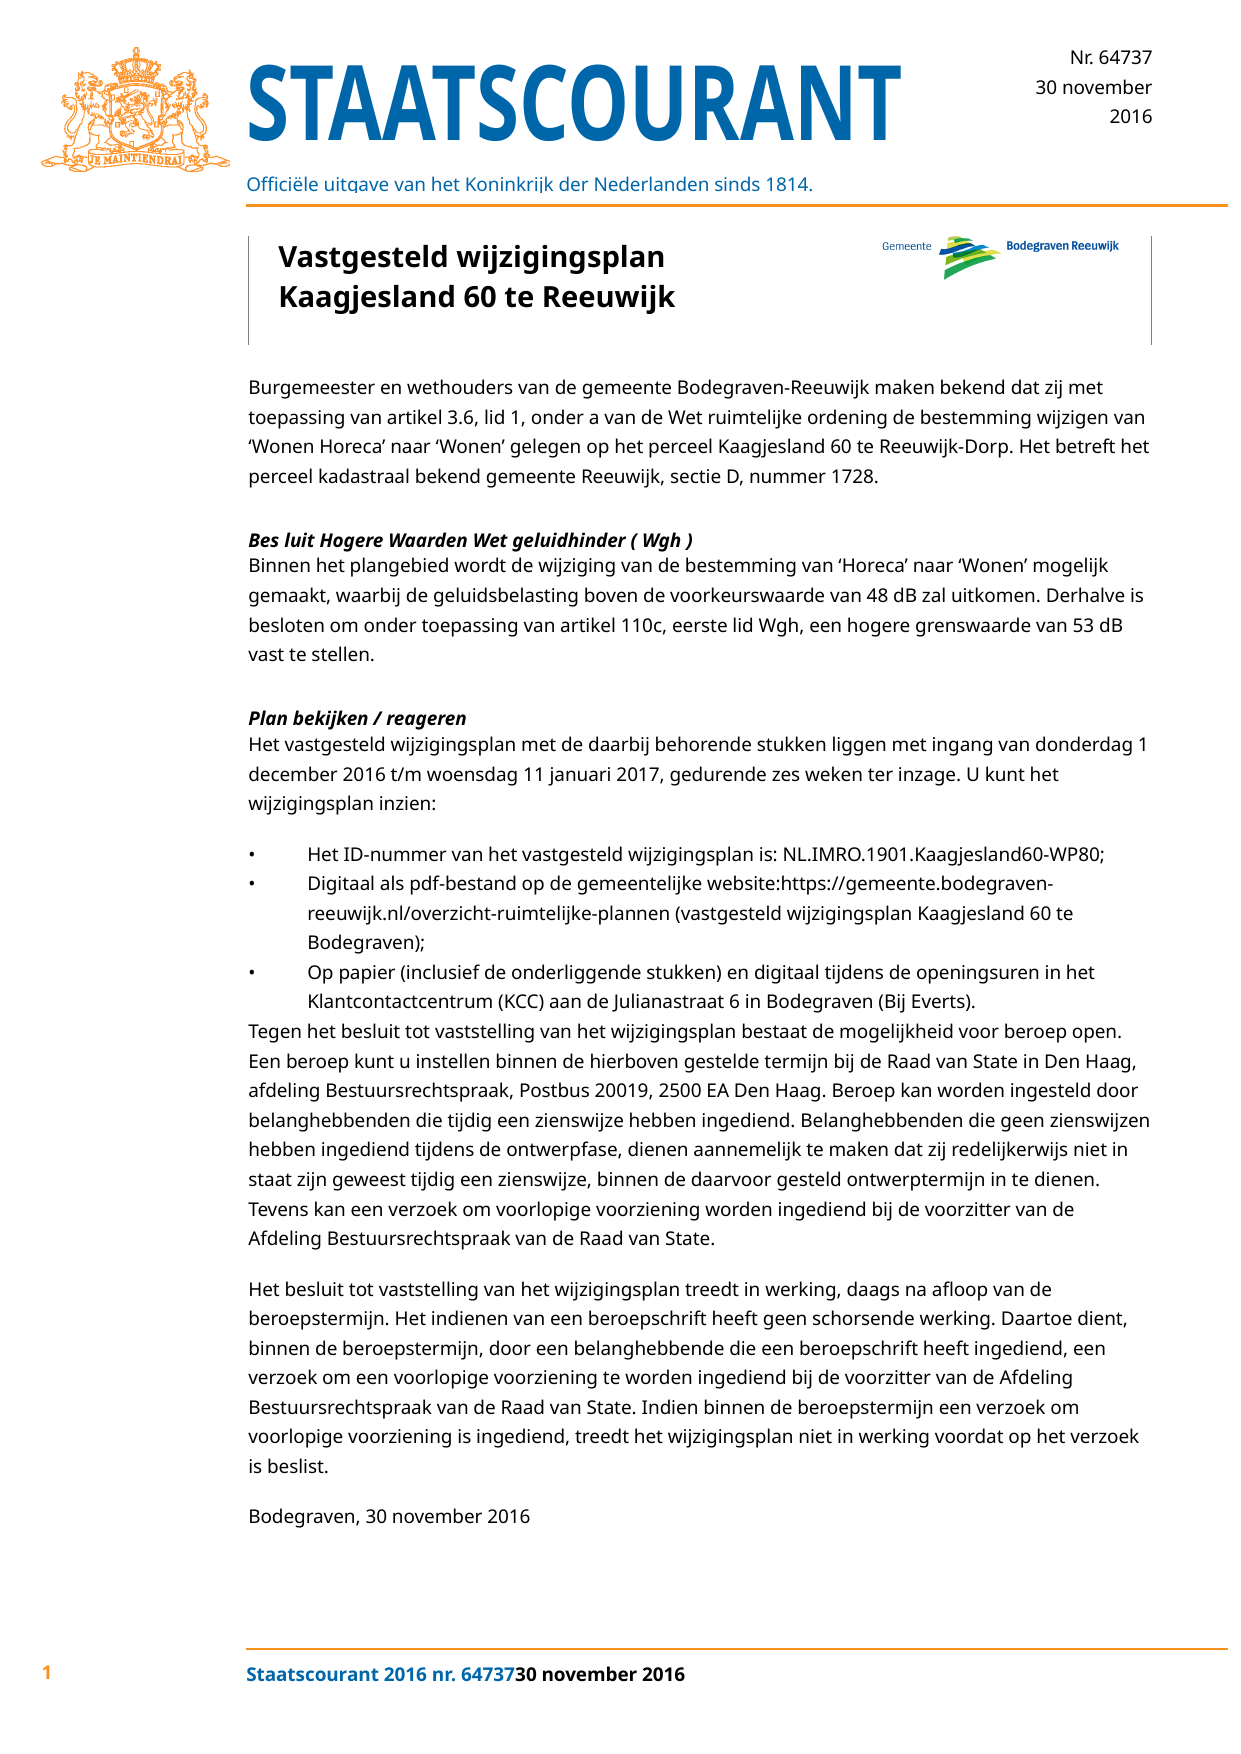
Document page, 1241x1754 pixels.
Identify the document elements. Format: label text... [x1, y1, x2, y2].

text Het vastgesteld wijzigingsplan met de daarbij behorende stukken liggen met ingang van donderdag 1 december 2016 t/m woensdag 11 januari 2017, gedurende zes weken ter inzage. U kunt het wijzigingsplan inzien: [248, 731, 1152, 816]
list Op papier (inclusief de onderliggende stukken) en digitaal tijdens de openingsuren in het Klantcontactcentrum (KCC) aan de Julianastraat 6 in Bodegraven (Bij Everts). [248, 959, 1152, 1014]
list Digitaal als pdf-bestand op de gemeentelijke website:https://gemeente.bodegraven-reeuwijk.nl/overzicht-ruimtelijke-plannen (vastgesteld wijzigingsplan Kaagjesland 60 te Bodegraven); [248, 870, 1152, 955]
text Plan bekijken / reageren [248, 705, 1152, 731]
text Binnen het plangebied wordt de wijziging van de bestemming van ‘Horeca’ naar ‘Wonen’ mogelijk gemaakt, waarbij de geluidsbelasting boven de voorkeurswaarde van 48 dB zal uitkomen. Derhalve is besloten om onder toepassing van artikel 110c, eerste lid Wgh, een hogere grenswaarde van 53 dB vast te stellen. [248, 553, 1152, 667]
table_header Vastgesteld wijzigingsplan Kaagjesland 60 te Reeuwijk [249, 236, 850, 345]
table_header [850, 236, 1151, 345]
picture [41, 47, 231, 172]
picture [882, 236, 1119, 280]
list Het ID-nummer van het vastgesteld wijzigingsplan is: NL.IMRO.1901.Kaagjesland60-WP80; [248, 841, 1152, 866]
text Bes luit Hogere Waarden Wet geluidhinder ( Wgh ) [248, 527, 1152, 553]
text Het besluit tot vaststelling van het wijzigingsplan treedt in werking, daags na afloop van de beroepstermijn. Het indienen van een beroepschrift heeft geen schorsende werking. Daartoe dient, binnen de beroepstermijn, door een belanghebbende die een beroepschrift heeft ingediend, een verzoek om een voorlopige voorziening te worden ingediend bij de voorzitter van de Afdeling Bestuursrechtspraak van de Raad van State. Indien binnen de beroepstermijn een verzoek om voorlopige voorziening is ingediend, treedt het wijzigingsplan niet in werking voordat op het verzoek is beslist. [248, 1276, 1152, 1479]
text Tegen het besluit tot vaststelling van het wijzigingsplan bestaat de mogelijkheid voor beroep open. Een beroep kunt u instellen binnen de hierboven gestelde termijn bij de Raad van State in Den Haag, afdeling Bestuursrechtspraak, Postbus 20019, 2500 EA Den Haag. Beroep kan worden ingesteld door belanghebbenden die tijdig een zienswijze hebben ingediend. Belanghebbenden die geen zienswijzen hebben ingediend tijdens de ontwerpfase, dienen aannemelijk te maken dat zij redelijkerwijs niet in staat zijn geweest tijdig een zienswijze, binnen de daarvoor gesteld ontwerptermijn in te dienen. Tevens kan een verzoek om voorlopige voorziening worden ingediend bij de voorzitter van de Afdeling Bestuursrechtspraak van de Raad van State. [248, 1018, 1152, 1251]
text Burgemeester en wethouders van de gemeente Bodegraven-Reeuwijk maken bekend dat zij met toepassing van artikel 3.6, lid 1, onder a van de Wet ruimtelijke ordening de bestemming wijzigen van ‘Wonen Horeca’ naar ‘Wonen’ gelegen op het perceel Kaagjesland 60 te Reeuwijk-Dorp. Het betreft het perceel kadastraal bekend gemeente Reeuwijk, sectie D, nummer 1728. [248, 374, 1152, 489]
text Bodegraven, 30 november 2016 [248, 1504, 1152, 1529]
